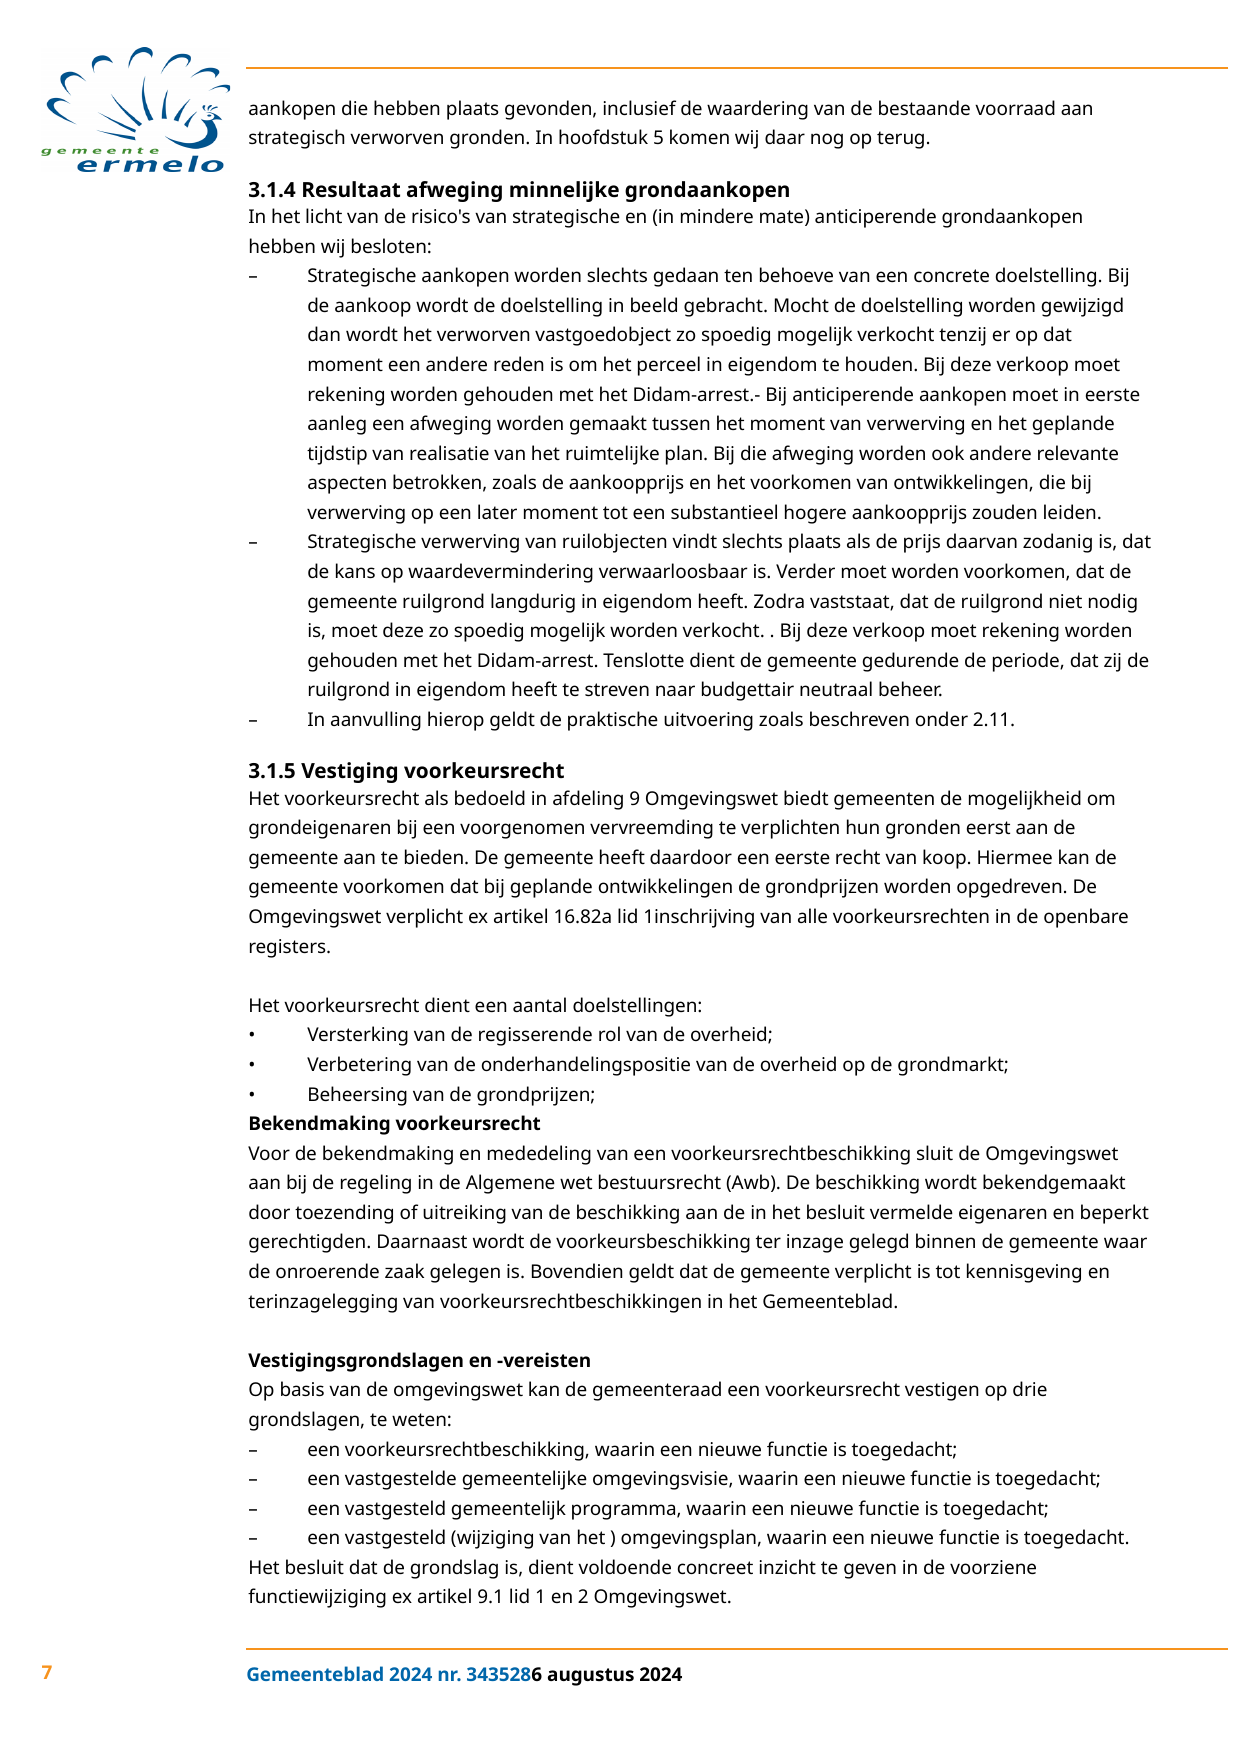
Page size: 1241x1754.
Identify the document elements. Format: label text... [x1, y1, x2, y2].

text Het voorkeursrecht dient een aantal doelstellingen: [248, 992, 1152, 1018]
text Op basis van de omgevingswet kan de gemeenteraad een voorkeursrecht vestigen op drie grondslagen, te weten: [248, 1377, 1152, 1432]
text Vestigingsgrondslagen en -vereisten [248, 1347, 1152, 1373]
text Voor de bekendmaking en mededeling van een voorkeursrechtbeschikking sluit de Omgevingswet aan bij de regeling in de Algemene wet bestuursrecht (Awb). De beschikking wordt bekendgemaakt door toezending of uitreiking van de beschikking aan de in het besluit vermelde eigenaren en beperkt gerechtigden. Daarnaast wordt de voorkeursbeschikking ter inzage gelegd binnen de gemeente waar de onroerende zaak gelegen is. Bovendien geldt dat de gemeente verplicht is tot kennisgeving en terinzagelegging van voorkeursrechtbeschikkingen in het Gemeenteblad. [248, 1140, 1152, 1314]
list een vastgesteld (wijziging van het ) omgevingsplan, waarin een nieuwe functie is toegedacht. [248, 1524, 1152, 1550]
text 3.1.5 Vestiging voorkeursrecht [248, 757, 1152, 785]
list een voorkeursrechtbeschikking, waarin een nieuwe functie is toegedacht; [248, 1436, 1152, 1462]
list een vastgesteld gemeentelijk programma, waarin een nieuwe functie is toegedacht; [248, 1495, 1152, 1521]
list In aanvulling hierop geldt de praktische uitvoering zoals beschreven onder 2.11. [248, 706, 1152, 732]
list een vastgestelde gemeentelijke omgevingsvisie, waarin een nieuwe functie is toegedacht; [248, 1465, 1152, 1491]
list Strategische verwerving van ruilobjecten vindt slechts plaats als de prijs daarvan zodanig is, dat de kans op waardevermindering verwaarloosbaar is. Verder moet worden voorkomen, dat de gemeente ruilgrond langdurig in eigendom heeft. Zodra vaststaat, dat de ruilgrond niet nodig is, moet deze zo spoedig mogelijk worden verkocht. . Bij deze verkoop moet rekening worden gehouden met het Didam-arrest. Tenslotte dient de gemeente gedurende de periode, dat zij de ruilgrond in eigendom heeft te streven naar budgettair neutraal beheer. [248, 529, 1152, 702]
text Bekendmaking voorkeursrecht [248, 1110, 1152, 1136]
text In het licht van de risico's van strategische en (in mindere mate) anticiperende grondaankopen hebben wij besloten: [248, 203, 1152, 258]
text 3.1.4 Resultaat afweging minnelijke grondaankopen [248, 175, 1152, 203]
text aankopen die hebben plaats gevonden, inclusief de waardering van de bestaande voorraad aan strategisch verworven gronden. In hoofdstuk 5 komen wij daar nog op terug. [248, 95, 1152, 150]
text Het besluit dat de grondslag is, dient voldoende concreet inzicht te geven in de voorziene functiewijziging ex artikel 9.1 lid 1 en 2 Omgevingswet. [248, 1554, 1152, 1609]
list Versterking van de regisserende rol van de overheid; [248, 1022, 1152, 1047]
text Het voorkeursrecht als bedoeld in afdeling 9 Omgevingswet biedt gemeenten de mogelijkheid om grondeigenaren bij een voorgenomen vervreemding te verplichten hun gronden eerst aan de gemeente aan te bieden. De gemeente heeft daardoor een eerste recht van koop. Hiermee kan de gemeente voorkomen dat bij geplande ontwikkelingen de grondprijzen worden opgedreven. De Omgevingswet verplicht ex artikel 16.82a lid 1inschrijving van alle voorkeursrechten in de openbare registers. [248, 785, 1152, 959]
picture [41, 47, 231, 172]
list Strategische aankopen worden slechts gedaan ten behoeve van een concrete doelstelling. Bij de aankoop wordt de doelstelling in beeld gebracht. Mocht de doelstelling worden gewijzigd dan wordt het verworven vastgoedobject zo spoedig mogelijk verkocht tenzij er op dat moment een andere reden is om het perceel in eigendom te houden. Bij deze verkoop moet rekening worden gehouden met het Didam-arrest.- Bij anticiperende aankopen moet in eerste aanleg een afweging worden gemaakt tussen het moment van verwerving en het geplande tijdstip van realisatie van het ruimtelijke plan. Bij die afweging worden ook andere relevante aspecten betrokken, zoals de aankoopprijs en het voorkomen van ontwikkelingen, die bij verwerving op een later moment tot een substantieel hogere aankoopprijs zouden leiden. [248, 262, 1152, 525]
list Beheersing van de grondprijzen; [248, 1081, 1152, 1107]
list Verbetering van de onderhandelingspositie van de overheid op de grondmarkt; [248, 1051, 1152, 1077]
